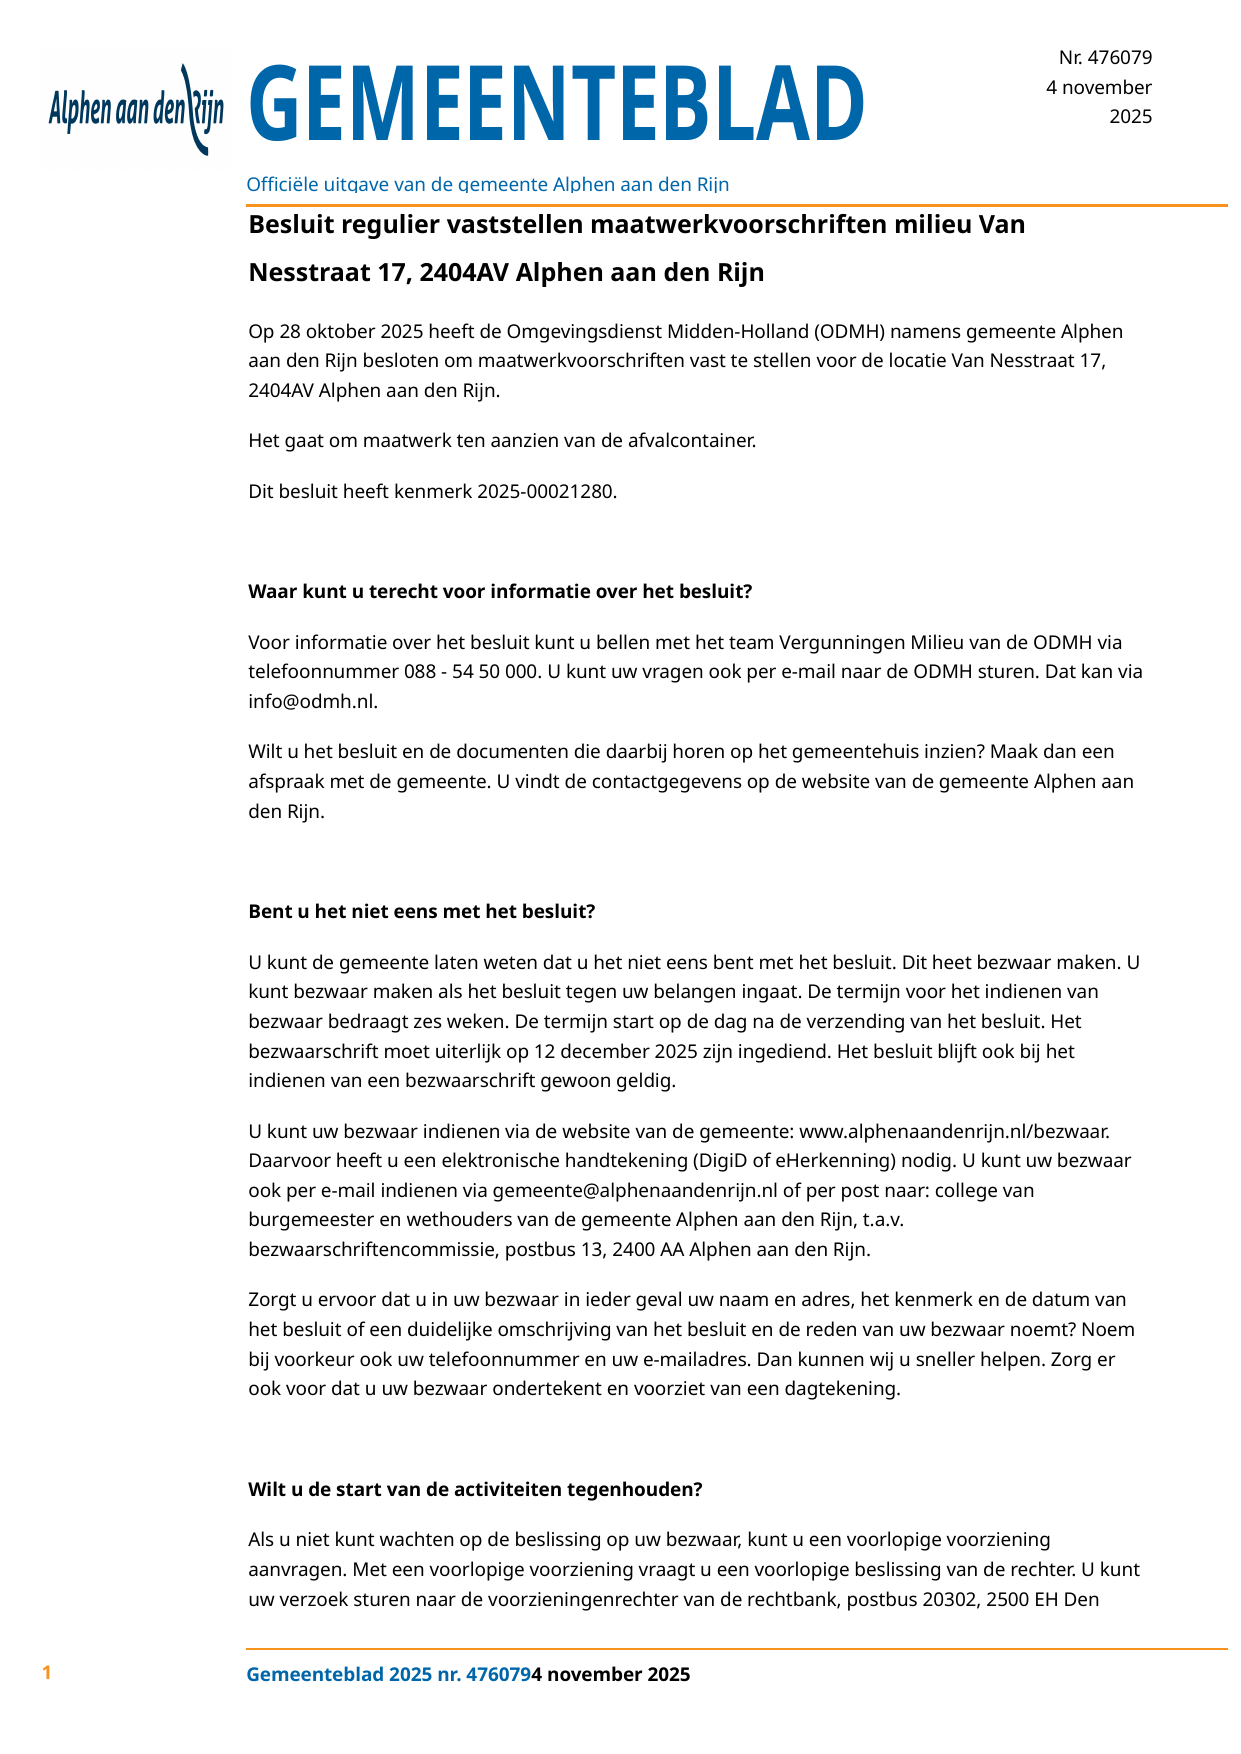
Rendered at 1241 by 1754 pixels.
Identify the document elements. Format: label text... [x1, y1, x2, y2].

text Wilt u de start van de activiteiten tegenhouden? [248, 1476, 1152, 1502]
text Bent u het niet eens met het besluit? [248, 899, 1152, 924]
picture [41, 47, 231, 172]
text Wilt u het besluit en de documenten die daarbij horen op het gemeentehuis inzien? Maak dan een afspraak met de gemeente. U vindt de contactgegevens op de website van de gemeente Alphen aan den Rijn. [248, 739, 1152, 824]
text Zorgt u ervoor dat u in uw bezwaar in ieder geval uw naam en adres, het kenmerk en de datum van het besluit of een duidelijke omschrijving van het besluit en de reden van uw bezwaar noemt? Noem bij voorkeur ook uw telefoonnummer en uw e-mailadres. Dan kunnen wij u sneller helpen. Zorg er ook voor dat u uw bezwaar ondertekent en voorziet van een dagtekening. [248, 1287, 1152, 1401]
text Het gaat om maatwerk ten aanzien van de afvalcontainer. [248, 427, 1152, 453]
text Op 28 oktober 2025 heeft de Omgevingsdienst Midden-Holland (ODMH) namens gemeente Alphen aan den Rijn besloten om maatwerkvoorschriften vast te stellen voor de locatie Van Nesstraat 17, 2404AV Alphen aan den Rijn. [248, 318, 1152, 403]
text Als u niet kunt wachten op de beslissing op uw bezwaar, kunt u een voorlopige voorziening aanvragen. Met een voorlopige voorziening vraagt u een voorlopige beslissing van de rechter. U kunt uw verzoek sturen naar de voorzieningenrechter van de rechtbank, postbus 20302, 2500 EH Den [248, 1527, 1152, 1612]
text Waar kunt u terecht voor informatie over het besluit? [248, 579, 1152, 604]
text Dit besluit heeft kenmerk 2025-00021280. [248, 478, 1152, 504]
text U kunt uw bezwaar indienen via de website van de gemeente: www.alphenaandenrijn.nl/bezwaar. Daarvoor heeft u een elektronische handtekening (DigiD of eHerkenning) nodig. U kunt uw bezwaar ook per e-mail indienen via gemeente@alphenaandenrijn.nl of per post naar: college van burgemeester en wethouders van de gemeente Alphen aan den Rijn, t.a.v. bezwaarschriftencommissie, postbus 13, 2400 AA Alphen aan den Rijn. [248, 1118, 1152, 1262]
text Voor informatie over het besluit kunt u bellen met het team Vergunningen Milieu van de ODMH via telefoonnummer 088 - 54 50 000. U kunt uw vragen ook per e-mail naar de ODMH sturen. Dat kan via info@odmh.nl. [248, 629, 1152, 714]
text U kunt de gemeente laten weten dat u het niet eens bent met het besluit. Dit heet bezwaar maken. U kunt bezwaar maken als het besluit tegen uw belangen ingaat. De termijn voor het indienen van bezwaar bedraagt zes weken. De termijn start op de dag na de verzending van het besluit. Het bezwaarschrift moet uiterlijk op 12 december 2025 zijn ingediend. Het besluit blijft ook bij het indienen van een bezwaarschrift gewoon geldig. [248, 949, 1152, 1093]
text Besluit regulier vaststellen maatwerkvoorschriften milieu Van Nesstraat 17, 2404AV Alphen aan den Rijn [248, 207, 1152, 288]
